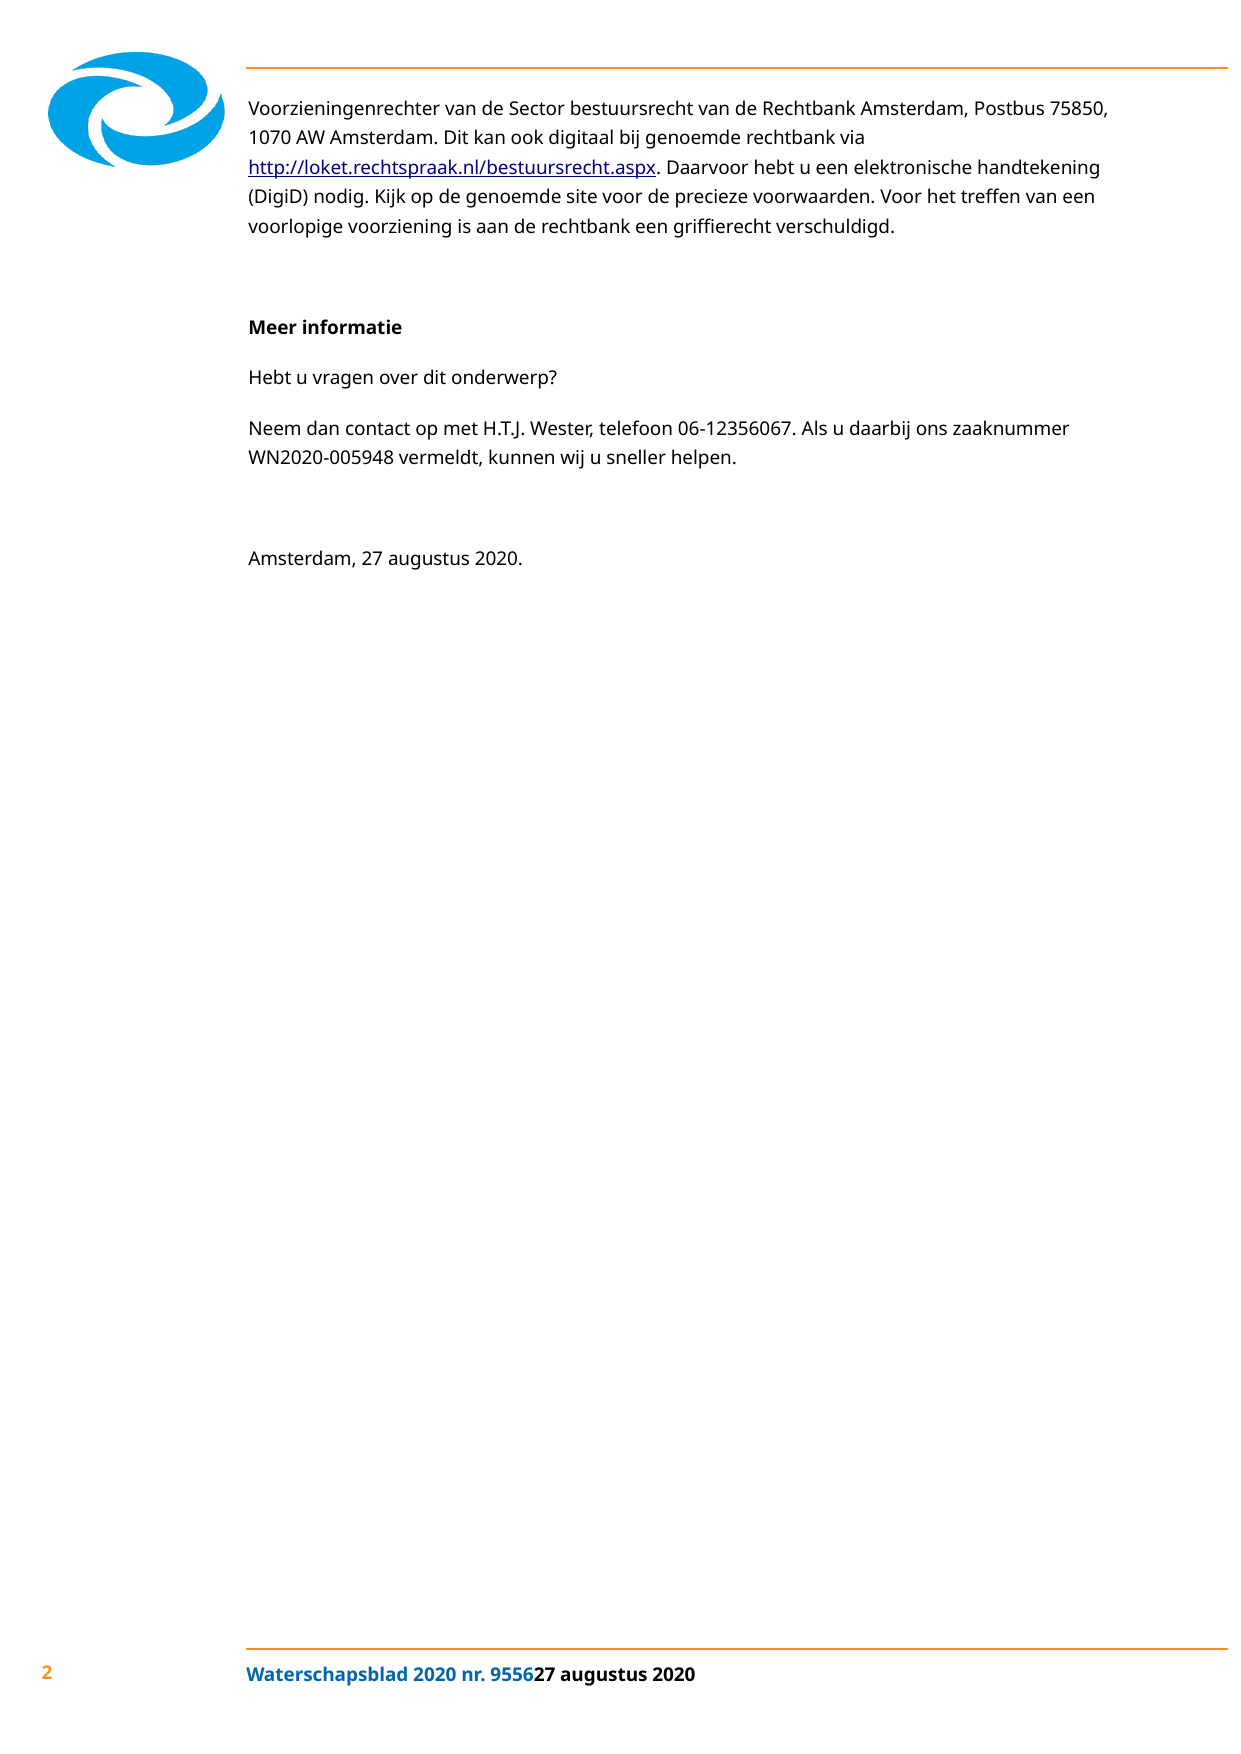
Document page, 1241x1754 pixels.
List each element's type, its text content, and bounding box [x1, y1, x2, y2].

text Amsterdam, 27 augustus 2020. [248, 545, 1152, 571]
text Voorzieningenrechter van de Sector bestuursrecht van de Rechtbank Amsterdam, Postbus 75850, 1070 AW Amsterdam. Dit kan ook digitaal bij genoemde rechtbank via http://loket.rechtspraak.nl/bestuursrecht.aspx. Daarvoor hebt u een elektronische handtekening (DigiD) nodig. Kijk op de genoemde site voor de precieze voorwaarden. Voor het treffen van een voorlopige voorziening is aan de rechtbank een griffierecht verschuldigd. [248, 95, 1152, 239]
text Meer informatie [248, 314, 1152, 340]
text Hebt u vragen over dit onderwerp? [248, 364, 1152, 390]
picture [41, 47, 231, 172]
text Neem dan contact op met H.T.J. Wester, telefoon 06-12356067. Als u daarbij ons zaaknummer WN2020-005948 vermeldt, kunnen wij u sneller helpen. [248, 415, 1152, 470]
